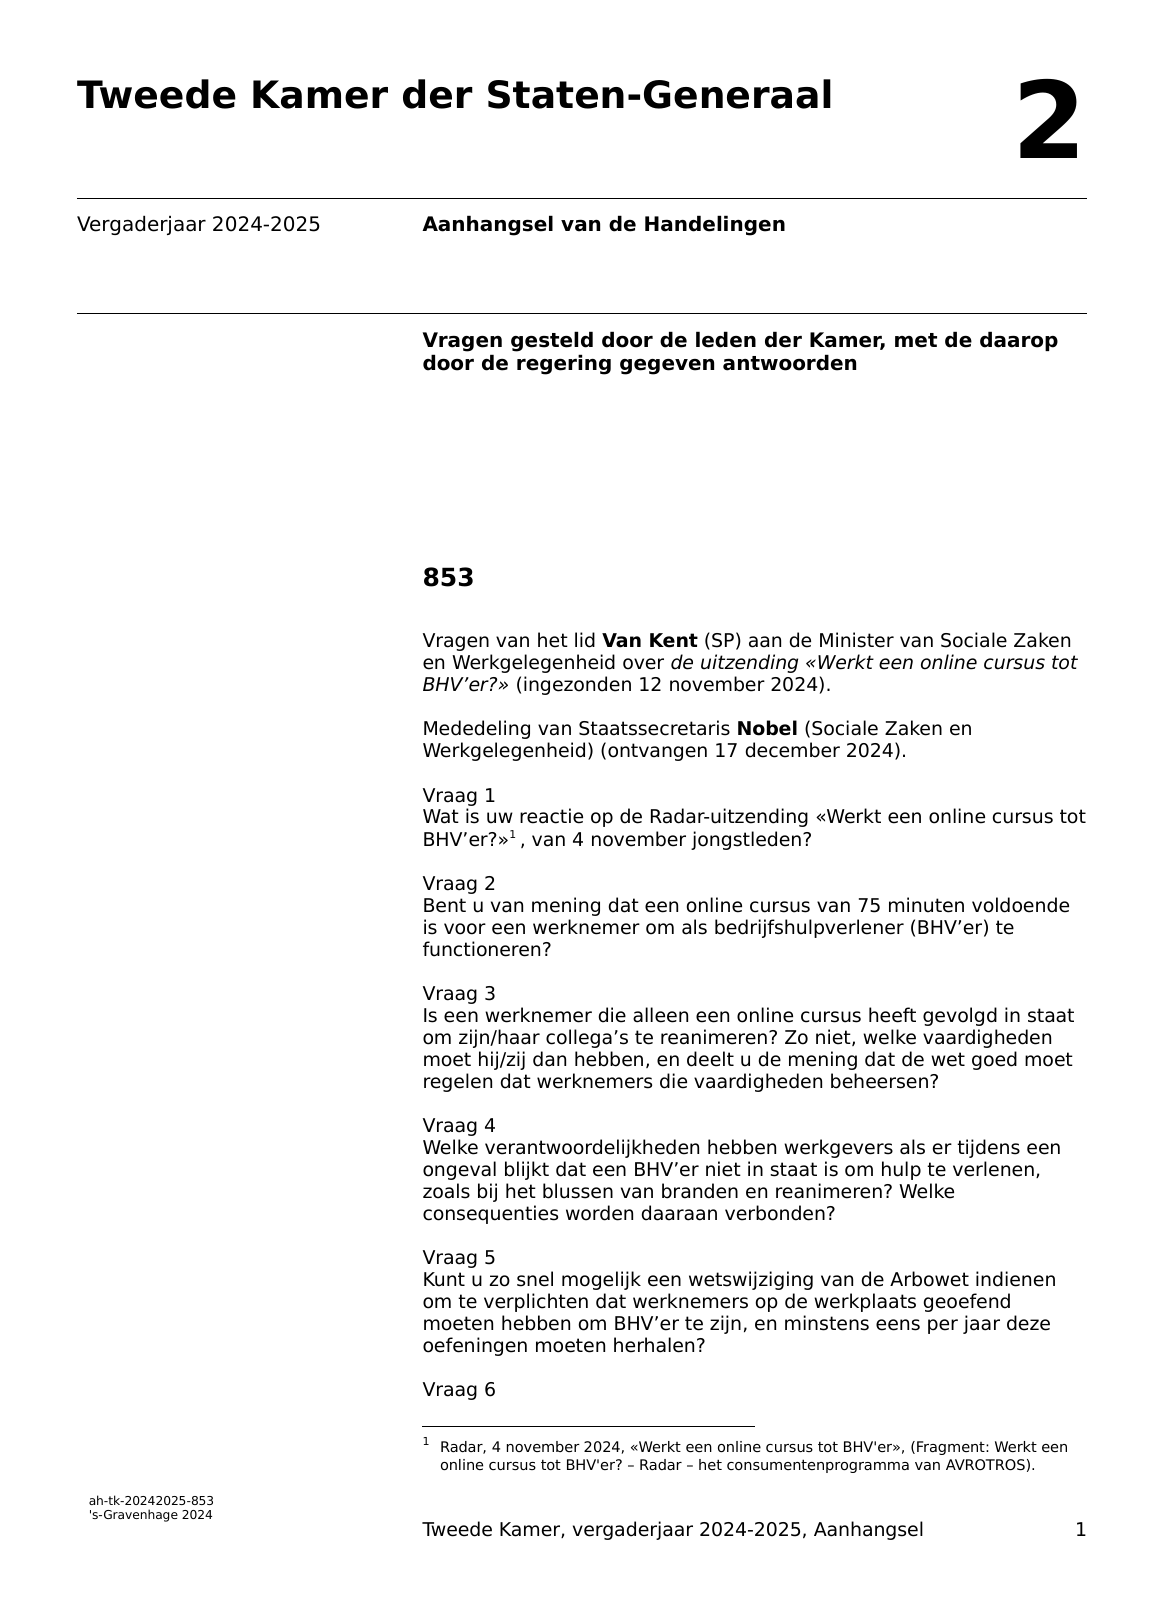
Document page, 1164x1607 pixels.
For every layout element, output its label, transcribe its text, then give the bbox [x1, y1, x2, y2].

table_cell [77, 314, 422, 375]
text ah-tk-20242025-853 [88, 1494, 323, 1508]
text Mededeling van Staatssecretaris Nobel (Sociale Zaken en Werkgelegenheid) (ontvangen 17 december 2024). [422, 718, 1087, 762]
table_cell Vragen gesteld door de leden der Kamer, met de daarop door de regering gegeven antwoorden [422, 314, 1087, 375]
text Kunt u zo snel mogelijk een wetswijziging van de Arbowet indienen om te verplichten dat werknemers op de werkplaats geoefend moeten hebben om BHV’er te zijn, en minstens eens per jaar deze oefeningen moeten herhalen? [422, 1269, 1087, 1357]
text Vraag 5 [422, 1247, 1087, 1269]
text Vraag 4 [422, 1115, 1087, 1137]
text Vraag 6 [422, 1379, 1087, 1401]
text Welke verantwoordelijkheden hebben werkgevers als er tijdens een ongeval blijkt dat een BHV’er niet in staat is om hulp te verlenen, zoals bij het blussen van branden en reanimeren? Welke consequenties worden daaraan verbonden? [422, 1137, 1087, 1225]
text Bent u van mening dat een online cursus van 75 minuten voldoende is voor een werknemer om als bedrijfshulpverlener (BHV’er) te functioneren? [422, 894, 1087, 961]
text 's-Gravenhage 2024 [88, 1508, 323, 1522]
table_cell Vergaderjaar 2024-2025 [77, 199, 422, 313]
table_header 2 [886, 59, 1087, 198]
text Is een werknemer die alleen een online cursus heeft gevolgd in staat om zijn/haar collega’s te reanimeren? Zo niet, welke vaardigheden moet hij/zij dan hebben, en deelt u de mening dat de wet goed moet regelen dat werknemers die vaardigheden beheersen? [422, 1005, 1087, 1093]
table_header Tweede Kamer der Staten-Generaal [77, 59, 886, 198]
text Vraag 2 [422, 873, 1087, 894]
table_cell Aanhangsel van de Handelingen [422, 199, 1087, 313]
text Vragen van het lid Van Kent (SP) aan de Minister van Sociale Zaken en Werkgelegenheid over de uitzending «Werkt een online cursus tot BHV’er?» (ingezonden 12 november 2024). [422, 630, 1087, 696]
text Vraag 1 [422, 784, 1087, 806]
text Vraag 3 [422, 983, 1087, 1005]
text Radar, 4 november 2024, «Werkt een online cursus tot BHV'er», (Fragment: Werkt een online cursus tot BHV'er? – Radar – het consumentenprogramma van AVROTROS). [422, 1435, 1087, 1474]
text Wat is uw reactie op de Radar-uitzending «Werkt een online cursus tot BHV’er?», van 4 november jongstleden? [422, 806, 1087, 850]
text 853 [422, 563, 1087, 592]
